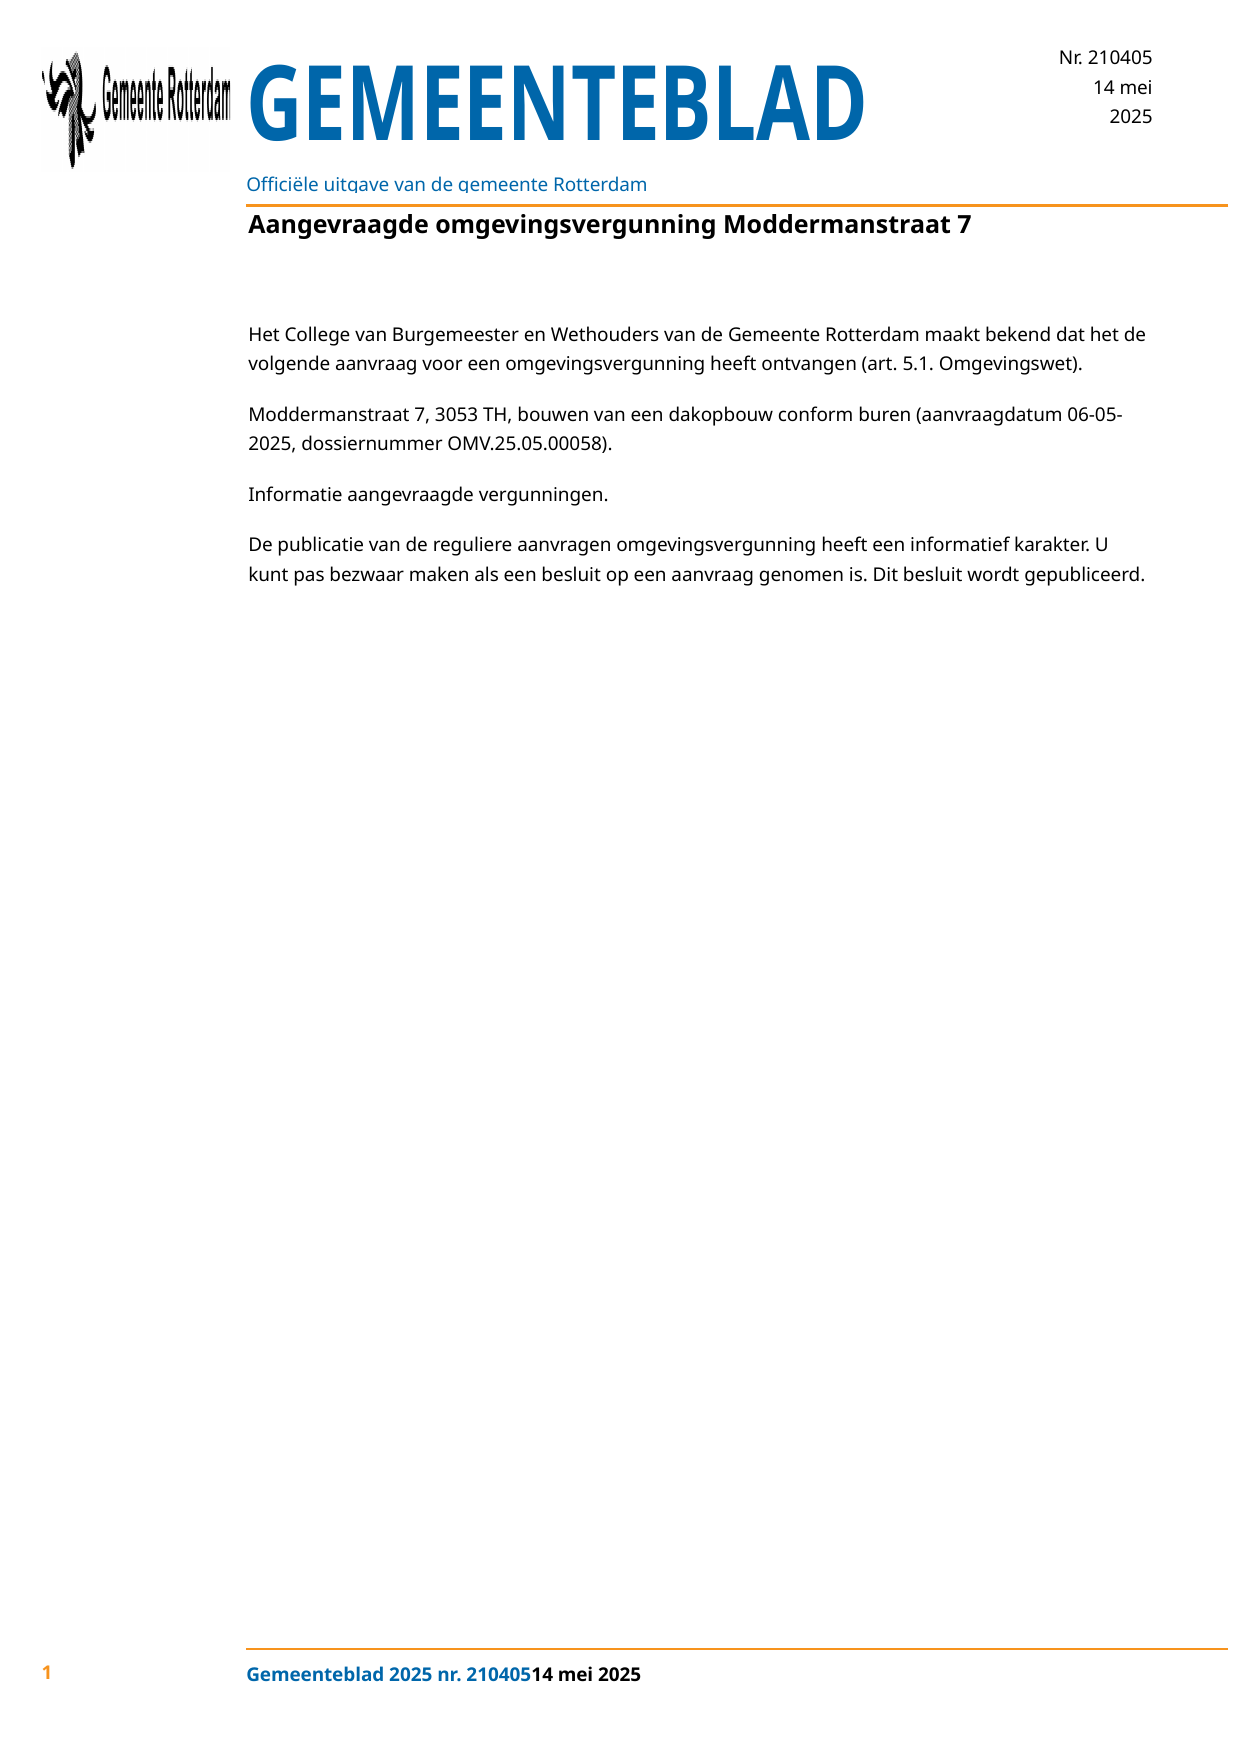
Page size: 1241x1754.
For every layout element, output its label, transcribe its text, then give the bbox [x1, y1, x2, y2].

text De publicatie van de reguliere aanvragen omgevingsvergunning heeft een informatief karakter. U kunt pas bezwaar maken als een besluit op een aanvraag genomen is. Dit besluit wordt gepubliceerd. [248, 531, 1152, 586]
text Aangevraagde omgevingsvergunning Moddermanstraat 7 [248, 207, 1152, 241]
text Het College van Burgemeester en Wethouders van de Gemeente Rotterdam maakt bekend dat het de volgende aanvraag voor een omgevingsvergunning heeft ontvangen (art. 5.1. Omgevingswet). [248, 321, 1152, 376]
text Moddermanstraat 7, 3053 TH, bouwen van een dakopbouw conform buren (aanvraagdatum 06-05-2025, dossiernummer OMV.25.05.00058). [248, 401, 1152, 456]
text Informatie aangevraagde vergunningen. [248, 481, 1152, 506]
picture [41, 47, 231, 172]
